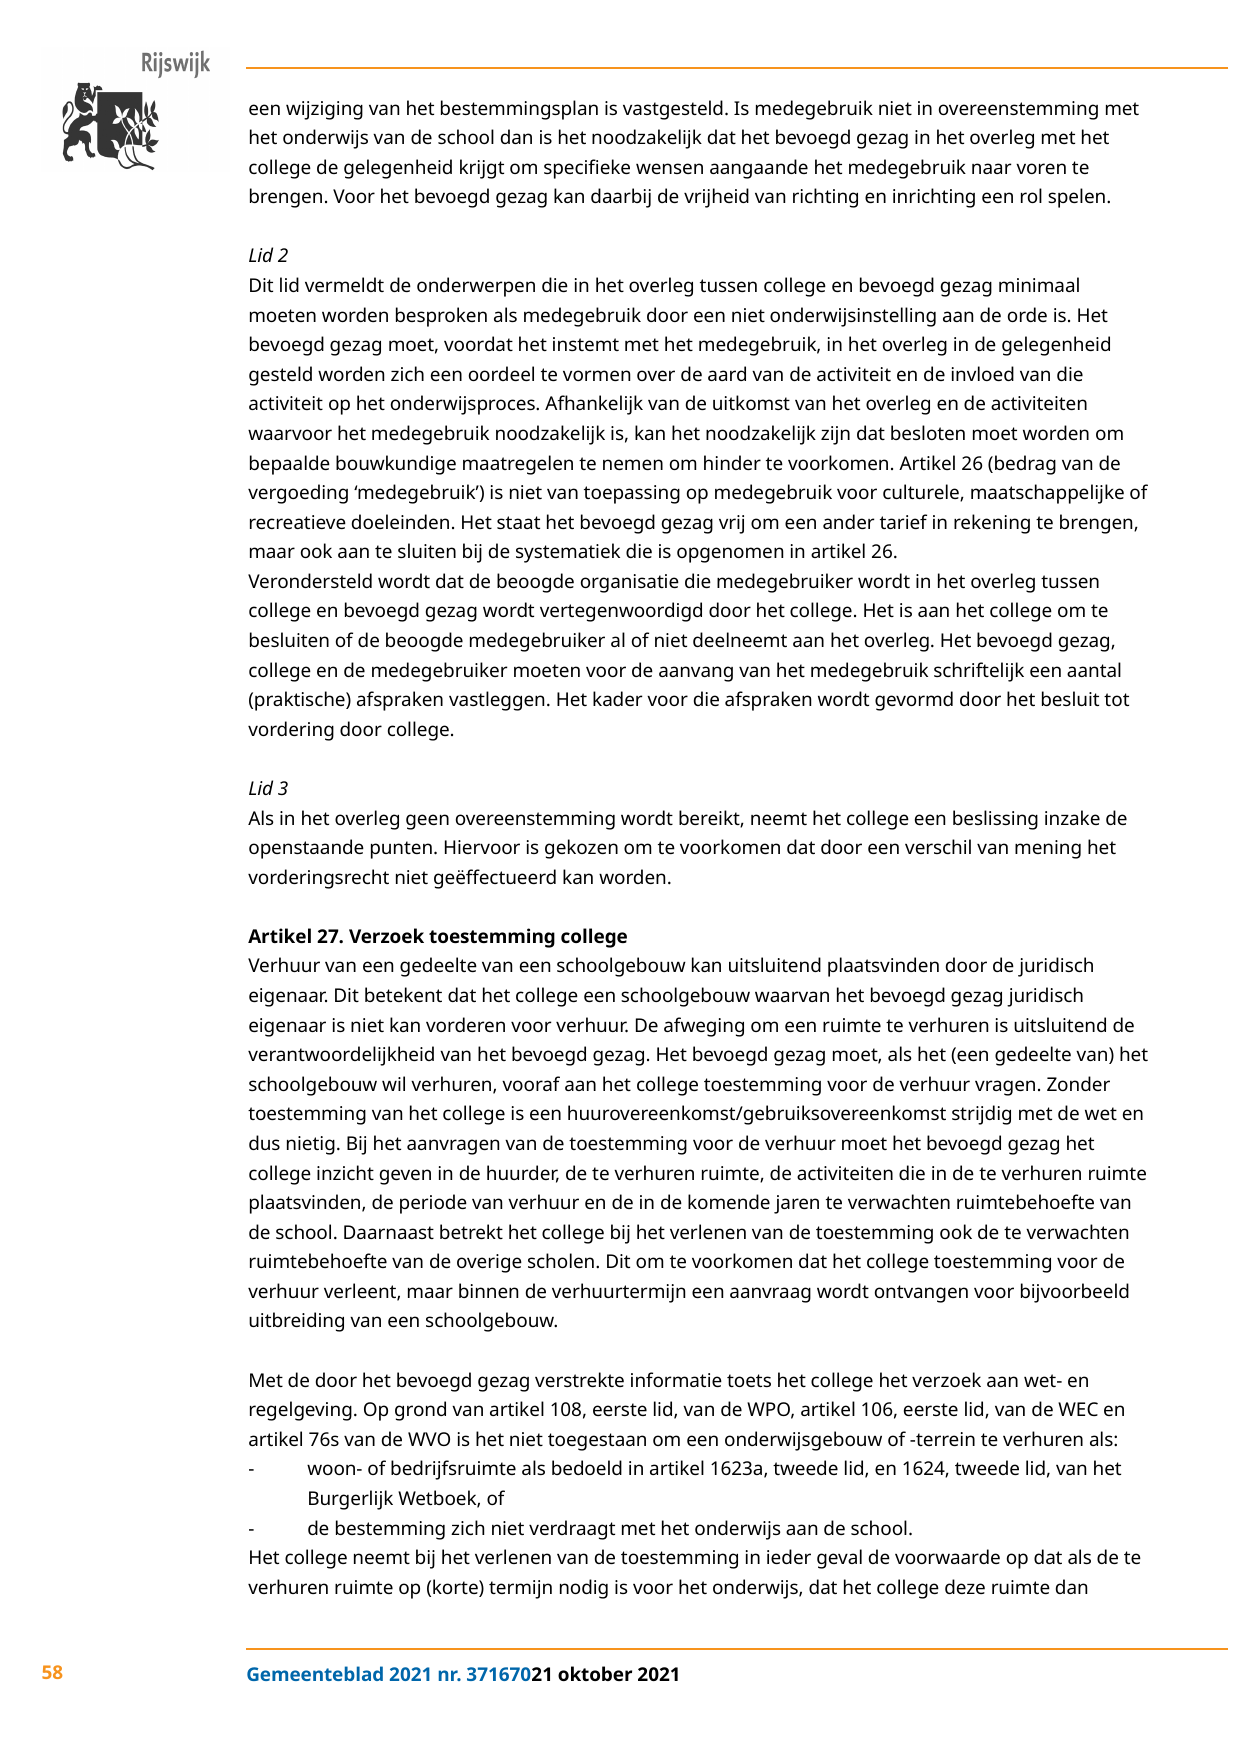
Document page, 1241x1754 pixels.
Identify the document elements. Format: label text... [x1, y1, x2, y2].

text Met de door het bevoegd gezag verstrekte informatie toets het college het verzoek aan wet- en regelgeving. Op grond van artikel 108, eerste lid, van de WPO, artikel 106, eerste lid, van de WEC en artikel 76s van de WVO is het niet toegestaan om een onderwijsgebouw of -terrein te verhuren als: [248, 1367, 1152, 1452]
text Lid 2 [248, 243, 1152, 268]
text Lid 3 [248, 775, 1152, 801]
text Dit lid vermeldt de onderwerpen die in het overleg tussen college en bevoegd gezag minimaal moeten worden besproken als medegebruik door een niet onderwijsinstelling aan de orde is. Het bevoegd gezag moet, voordat het instemt met het medegebruik, in het overleg in de gelegenheid gesteld worden zich een oordeel te vormen over de aard van de activiteit en de invloed van die activiteit op het onderwijsproces. Afhankelijk van de uitkomst van het overleg en de activiteiten waarvoor het medegebruik noodzakelijk is, kan het noodzakelijk zijn dat besloten moet worden om bepaalde bouwkundige maatregelen te nemen om hinder te voorkomen. Artikel 26 (bedrag van de vergoeding ‘medegebruik’) is niet van toepassing op medegebruik voor culturele, maatschappelijke of recreatieve doeleinden. Het staat het bevoegd gezag vrij om een ander tarief in rekening te brengen, maar ook aan te sluiten bij de systematiek die is opgenomen in artikel 26. [248, 272, 1152, 564]
text Artikel 27. Verzoek toestemming college [248, 923, 1152, 949]
text Verhuur van een gedeelte van een schoolgebouw kan uitsluitend plaatsvinden door de juridisch eigenaar. Dit betekent dat het college een schoolgebouw waarvan het bevoegd gezag juridisch eigenaar is niet kan vorderen voor verhuur. De afweging om een ruimte te verhuren is uitsluitend de verantwoordelijkheid van het bevoegd gezag. Het bevoegd gezag moet, als het (een gedeelte van) het schoolgebouw wil verhuren, vooraf aan het college toestemming voor de verhuur vragen. Zonder toestemming van het college is een huurovereenkomst/gebruiksovereenkomst strijdig met de wet en dus nietig. Bij het aanvragen van de toestemming voor de verhuur moet het bevoegd gezag het college inzicht geven in de huurder, de te verhuren ruimte, de activiteiten die in de te verhuren ruimte plaatsvinden, de periode van verhuur en de in de komende jaren te verwachten ruimtebehoefte van de school. Daarnaast betrekt het college bij het verlenen van de toestemming ook de te verwachten ruimtebehoefte van de overige scholen. Dit om te voorkomen dat het college toestemming voor de verhuur verleent, maar binnen de verhuurtermijn een aanvraag wordt ontvangen voor bijvoorbeeld uitbreiding van een schoolgebouw. [248, 953, 1152, 1333]
text Verondersteld wordt dat de beoogde organisatie die medegebruiker wordt in het overleg tussen college en bevoegd gezag wordt vertegenwoordigd door het college. Het is aan het college om te besluiten of de beoogde medegebruiker al of niet deelneemt aan het overleg. Het bevoegd gezag, college en de medegebruiker moeten voor de aanvang van het medegebruik schriftelijk een aantal (praktische) afspraken vastleggen. Het kader voor die afspraken wordt gevormd door het besluit tot vordering door college. [248, 568, 1152, 742]
text Als in het overleg geen overeenstemming wordt bereikt, neemt het college een beslissing inzake de openstaande punten. Hiervoor is gekozen om te voorkomen dat door een verschil van mening het vorderingsrecht niet geëffectueerd kan worden. [248, 805, 1152, 890]
picture [41, 47, 231, 172]
list woon- of bedrijfsruimte als bedoeld in artikel 1623a, tweede lid, en 1624, tweede lid, van het Burgerlijk Wetboek, of [248, 1456, 1152, 1511]
text een wijziging van het bestemmingsplan is vastgesteld. Is medegebruik niet in overeenstemming met het onderwijs van de school dan is het noodzakelijk dat het bevoegd gezag in het overleg met het college de gelegenheid krijgt om specifieke wensen aangaande het medegebruik naar voren te brengen. Voor het bevoegd gezag kan daarbij de vrijheid van richting en inrichting een rol spelen. [248, 95, 1152, 209]
list de bestemming zich niet verdraagt met het onderwijs aan de school. [248, 1515, 1152, 1541]
text Het college neemt bij het verlenen van de toestemming in ieder geval de voorwaarde op dat als de te verhuren ruimte op (korte) termijn nodig is voor het onderwijs, dat het college deze ruimte dan [248, 1544, 1152, 1600]
